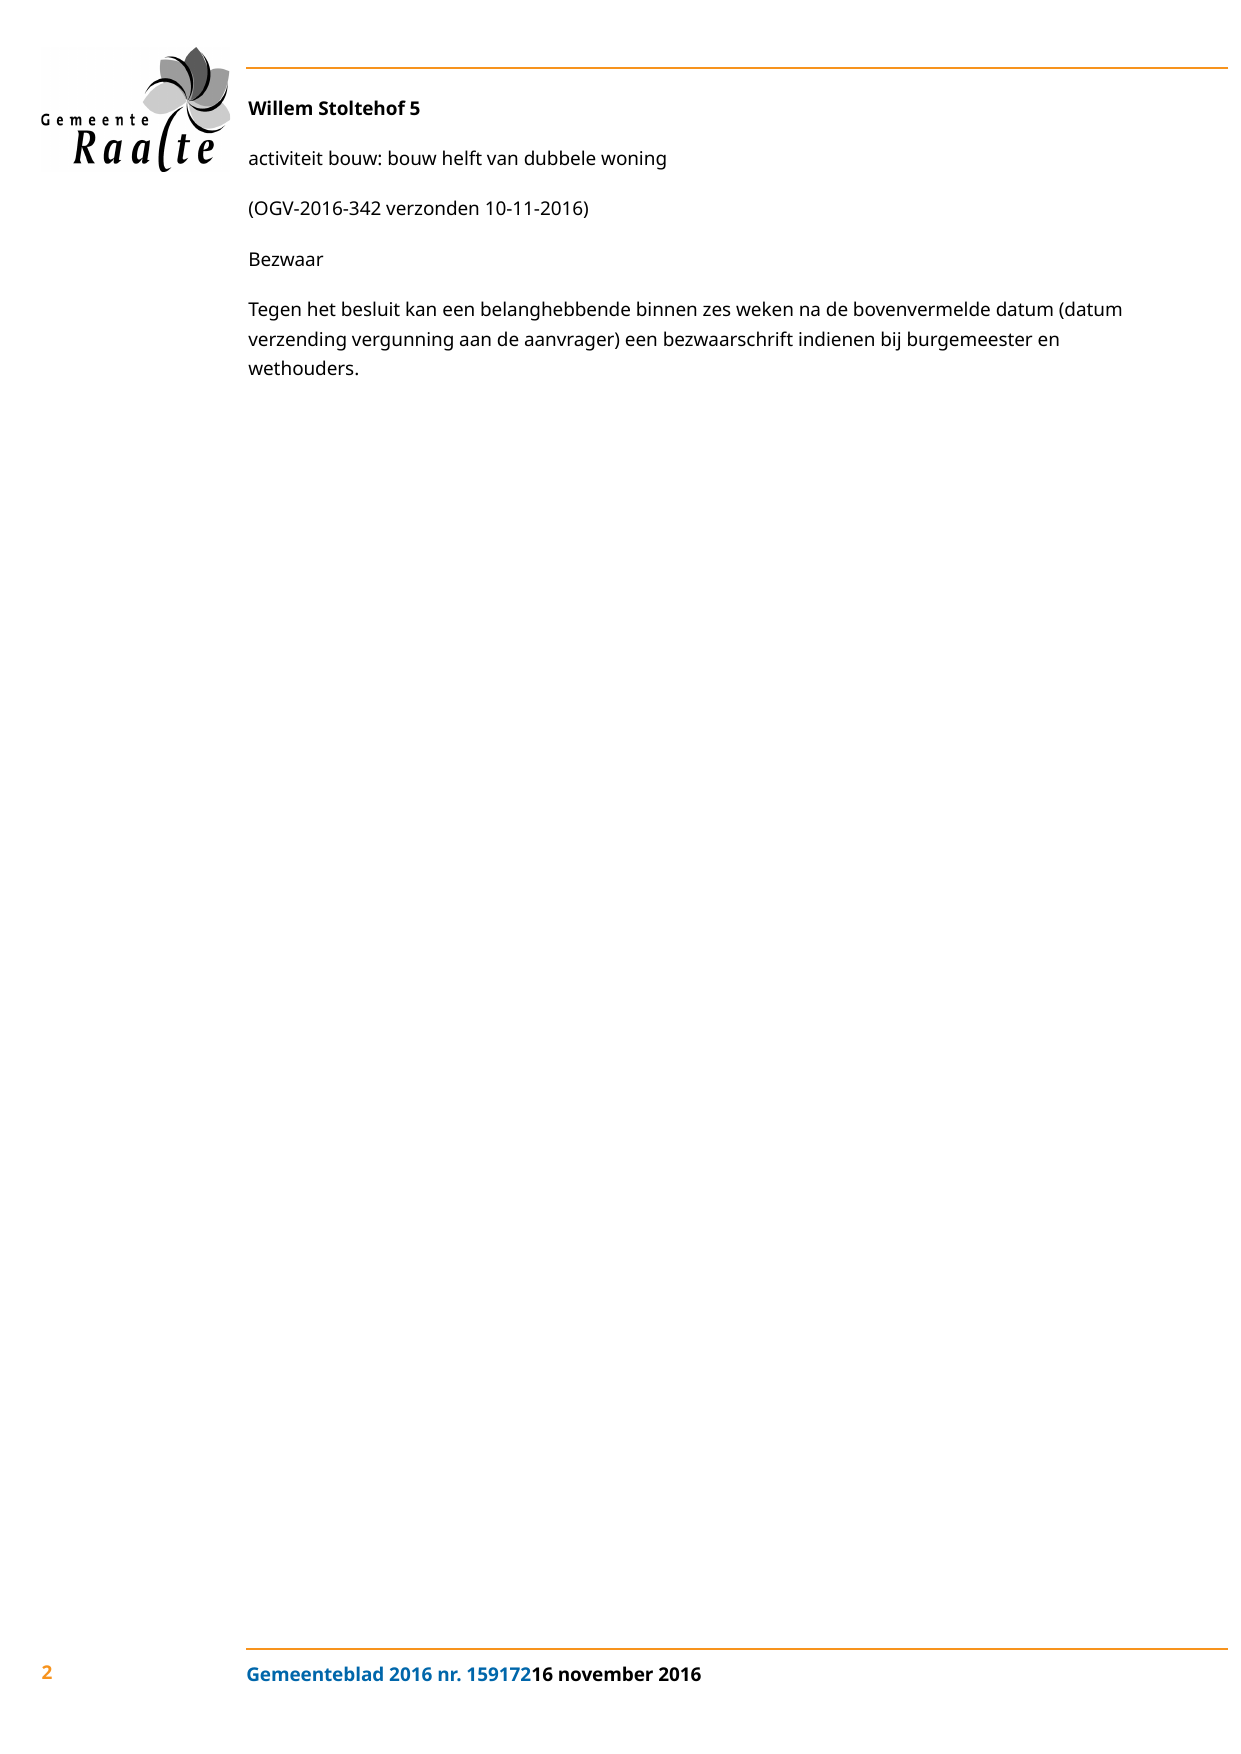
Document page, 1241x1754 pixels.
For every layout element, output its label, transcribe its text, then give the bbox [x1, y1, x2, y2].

text Bezwaar [248, 246, 1152, 272]
text Tegen het besluit kan een belanghebbende binnen zes weken na de bovenvermelde datum (datum verzending vergunning aan de aanvrager) een bezwaarschrift indienen bij burgemeester en wethouders. [248, 296, 1152, 381]
picture [41, 47, 231, 172]
text (OGV-2016-342 verzonden 10-11-2016) [248, 196, 1152, 221]
text activiteit bouw: bouw helft van dubbele woning [248, 145, 1152, 171]
text Willem Stoltehof 5 [248, 95, 1152, 121]
